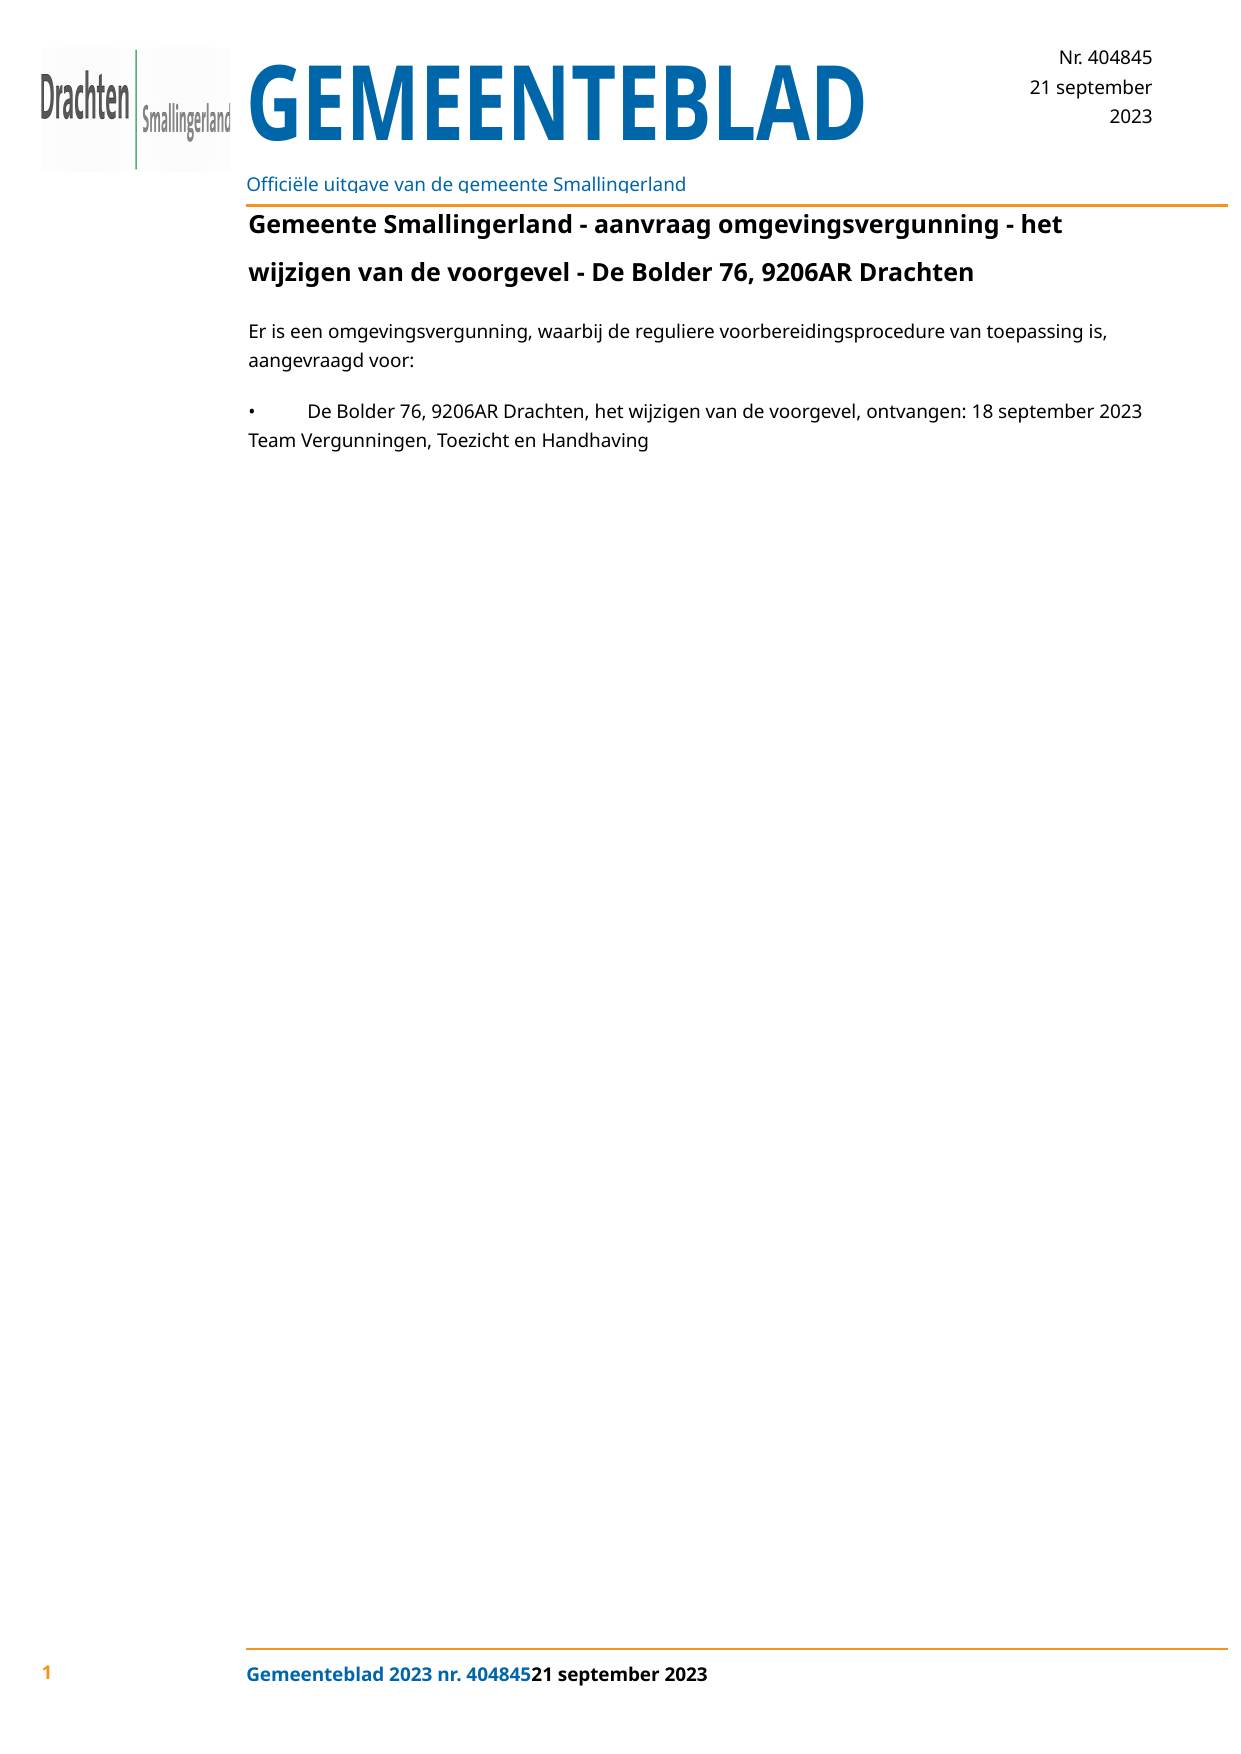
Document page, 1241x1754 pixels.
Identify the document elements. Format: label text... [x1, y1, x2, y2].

text Gemeente Smallingerland - aanvraag omgevingsvergunning - het wijzigen van de voorgevel - De Bolder 76, 9206AR Drachten [248, 207, 1152, 288]
text Team Vergunningen, Toezicht en Handhaving [248, 427, 1152, 453]
picture [41, 47, 231, 172]
text Er is een omgevingsvergunning, waarbij de reguliere voorbereidingsprocedure van toepassing is, aangevraagd voor: [248, 318, 1152, 373]
list De Bolder 76, 9206AR Drachten, het wijzigen van de voorgevel, ontvangen: 18 september 2023 [248, 398, 1152, 424]
